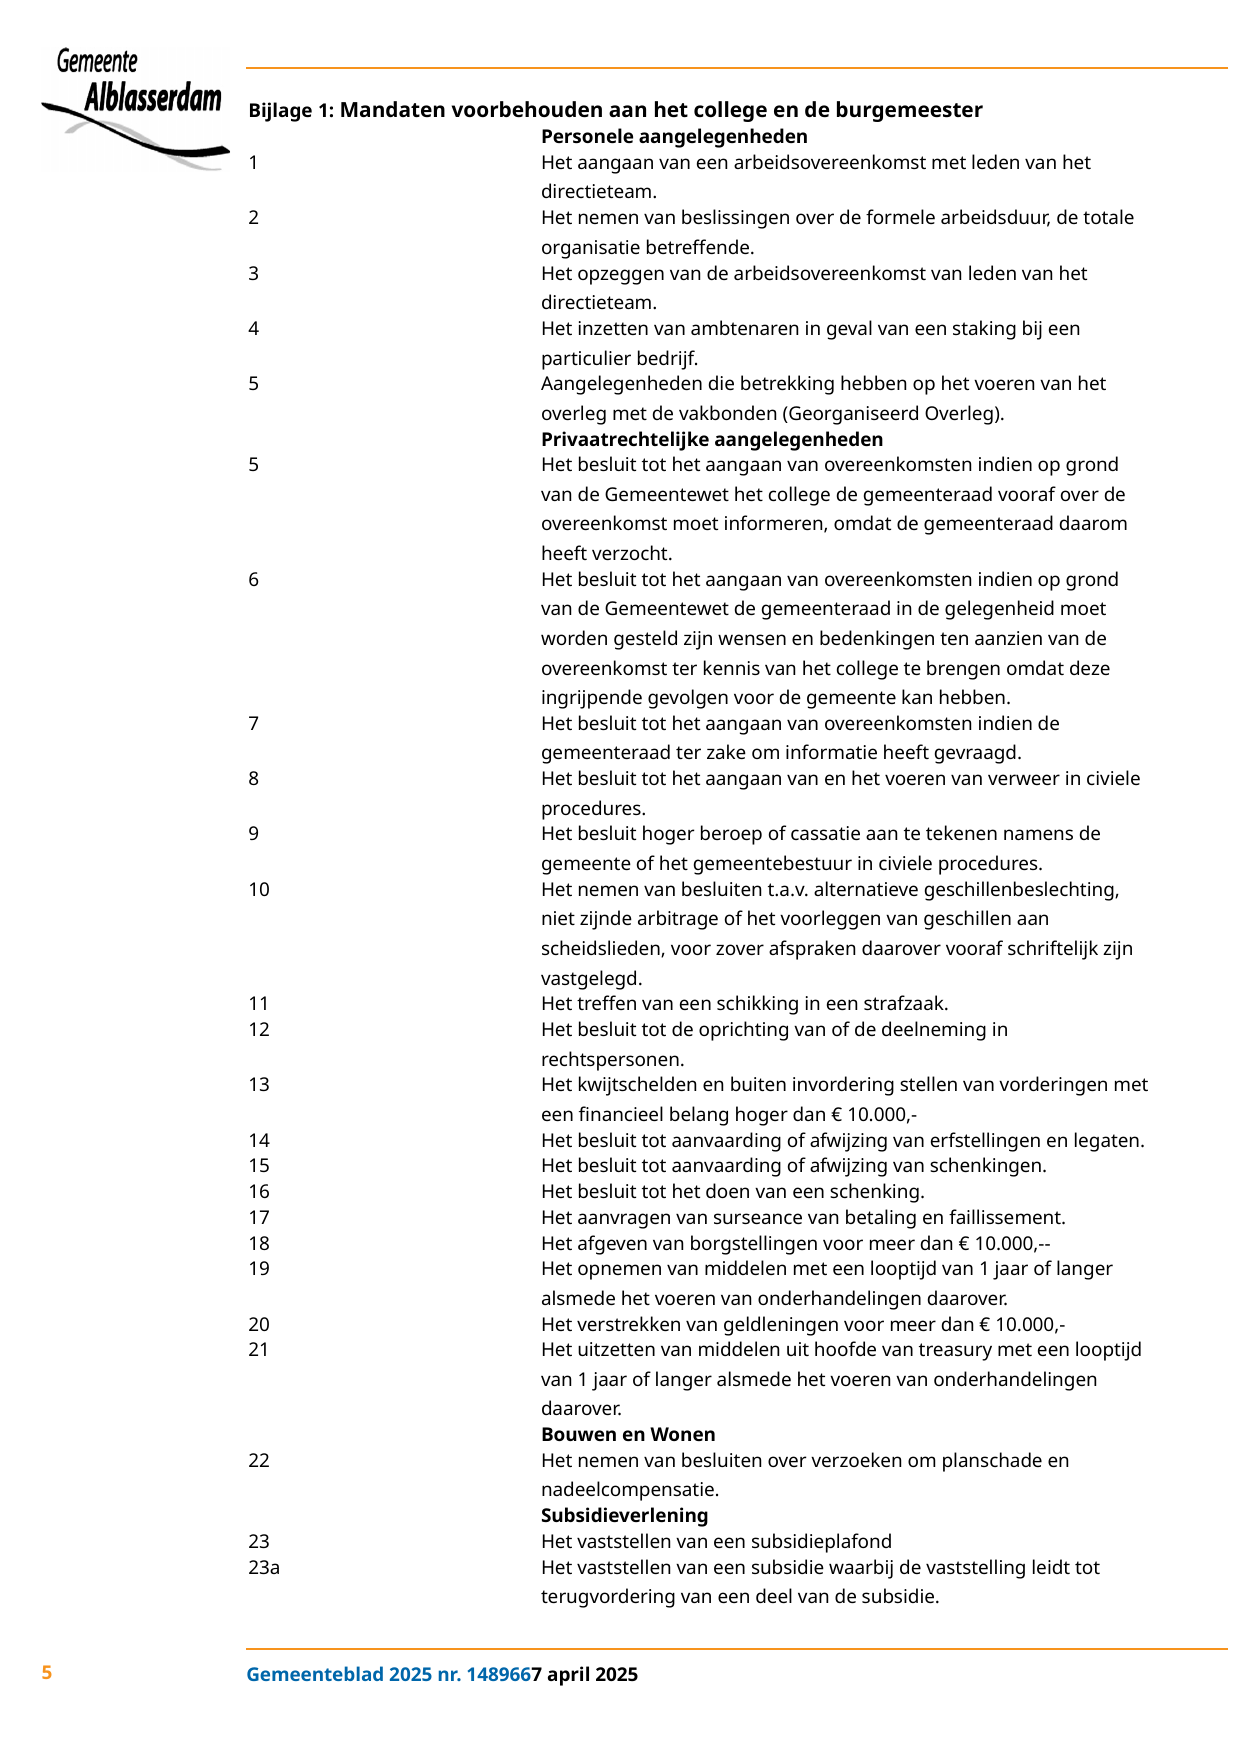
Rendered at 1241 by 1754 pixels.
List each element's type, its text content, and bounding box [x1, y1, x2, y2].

table_cell Het besluit tot de oprichting van of de deelneming in rechtspersonen. [541, 1016, 1152, 1071]
table_cell Het nemen van besluiten t.a.v. alternatieve geschillenbeslechting, niet zijnde arbitrage of het voorleggen van geschillen aan scheidslieden, voor zover afspraken daarover vooraf schriftelijk zijn vastgelegd. [541, 876, 1152, 990]
table_cell Het verstrekken van geldleningen voor meer dan € 10.000,- [541, 1311, 1152, 1336]
table_cell Bouwen en Wonen [541, 1421, 1152, 1447]
table_cell 5 [248, 370, 541, 426]
table_cell 23a [248, 1554, 541, 1609]
table_cell 15 [248, 1153, 541, 1178]
table_cell Het besluit tot aanvaarding of afwijzing van schenkingen. [541, 1153, 1152, 1178]
table_cell Het kwijtschelden en buiten invordering stellen van vorderingen met een financieel belang hoger dan € 10.000,- [541, 1071, 1152, 1127]
table_cell 23 [248, 1528, 541, 1554]
table_cell 13 [248, 1071, 541, 1127]
table_cell 9 [248, 821, 541, 876]
table_cell 16 [248, 1178, 541, 1204]
table_cell 20 [248, 1311, 541, 1336]
table_cell Het besluit tot het aangaan van overeenkomsten indien op grond van de Gemeentewet het college de gemeenteraad vooraf over de overeenkomst moet informeren, omdat de gemeenteraad daarom heeft verzocht. [541, 451, 1152, 566]
table_cell 18 [248, 1230, 541, 1255]
table_cell Het aanvragen van surseance van betaling en faillissement. [541, 1204, 1152, 1230]
table_cell 12 [248, 1016, 541, 1071]
table_cell Het besluit tot het aangaan van overeenkomsten indien op grond van de Gemeentewet de gemeenteraad in de gelegenheid moet worden gesteld zijn wensen en bedenkingen ten aanzien van de overeenkomst ter kennis van het college te brengen omdat deze ingrijpende gevolgen voor de gemeente kan hebben. [541, 566, 1152, 710]
table_cell Het opnemen van middelen met een looptijd van 1 jaar of langer alsmede het voeren van onderhandelingen daarover. [541, 1255, 1152, 1311]
table_cell 17 [248, 1204, 541, 1230]
table_cell Subsidieverlening [541, 1503, 1152, 1528]
table_cell Het vaststellen van een subsidieplafond [541, 1528, 1152, 1554]
table_cell 1 [248, 149, 541, 204]
table_header [248, 124, 541, 149]
table_cell Het besluit tot het aangaan van overeenkomsten indien de gemeenteraad ter zake om informatie heeft gevraagd. [541, 710, 1152, 765]
table_cell 2 [248, 205, 541, 260]
table_cell Het inzetten van ambtenaren in geval van een staking bij een particulier bedrijf. [541, 315, 1152, 370]
table_cell Het aangaan van een arbeidsovereenkomst met leden van het directieteam. [541, 149, 1152, 204]
table_cell Het nemen van besluiten over verzoeken om planschade en nadeelcompensatie. [541, 1447, 1152, 1502]
table_cell 6 [248, 566, 541, 710]
table_cell [248, 1421, 541, 1447]
table_cell 14 [248, 1127, 541, 1152]
table_cell [248, 1503, 541, 1528]
table_cell Het besluit tot aanvaarding of afwijzing van erfstellingen en legaten. [541, 1127, 1152, 1152]
table_header Personele aangelegenheden [541, 124, 1152, 149]
table_cell 11 [248, 990, 541, 1016]
table_cell 4 [248, 315, 541, 370]
table_cell 3 [248, 260, 541, 315]
table_cell [248, 426, 541, 451]
table_cell 10 [248, 876, 541, 990]
table_cell Het opzeggen van de arbeidsovereenkomst van leden van het directieteam. [541, 260, 1152, 315]
table_cell Het afgeven van borgstellingen voor meer dan € 10.000,-- [541, 1230, 1152, 1255]
table_cell 22 [248, 1447, 541, 1502]
text Bijlage 1: Mandaten voorbehouden aan het college en de burgemeester [248, 95, 1152, 123]
table_cell Privaatrechtelijke aangelegenheden [541, 426, 1152, 451]
table_cell Het besluit tot het doen van een schenking. [541, 1178, 1152, 1204]
table_cell 5 [248, 451, 541, 566]
table_cell 7 [248, 710, 541, 765]
table_cell Het uitzetten van middelen uit hoofde van treasury met een looptijd van 1 jaar of langer alsmede het voeren van onderhandelingen daarover. [541, 1336, 1152, 1421]
table_cell Het vaststellen van een subsidie waarbij de vaststelling leidt tot terugvordering van een deel van de subsidie. [541, 1554, 1152, 1609]
table_cell 8 [248, 765, 541, 821]
picture [41, 47, 231, 172]
table_cell 21 [248, 1336, 541, 1421]
table_cell Het nemen van beslissingen over de formele arbeidsduur, de totale organisatie betreffende. [541, 205, 1152, 260]
table_cell Het treffen van een schikking in een strafzaak. [541, 990, 1152, 1016]
table_cell Aangelegenheden die betrekking hebben op het voeren van het overleg met de vakbonden (Georganiseerd Overleg). [541, 370, 1152, 426]
table_cell 19 [248, 1255, 541, 1311]
table_cell Het besluit tot het aangaan van en het voeren van verweer in civiele procedures. [541, 765, 1152, 821]
table_cell Het besluit hoger beroep of cassatie aan te tekenen namens de gemeente of het gemeentebestuur in civiele procedures. [541, 821, 1152, 876]
